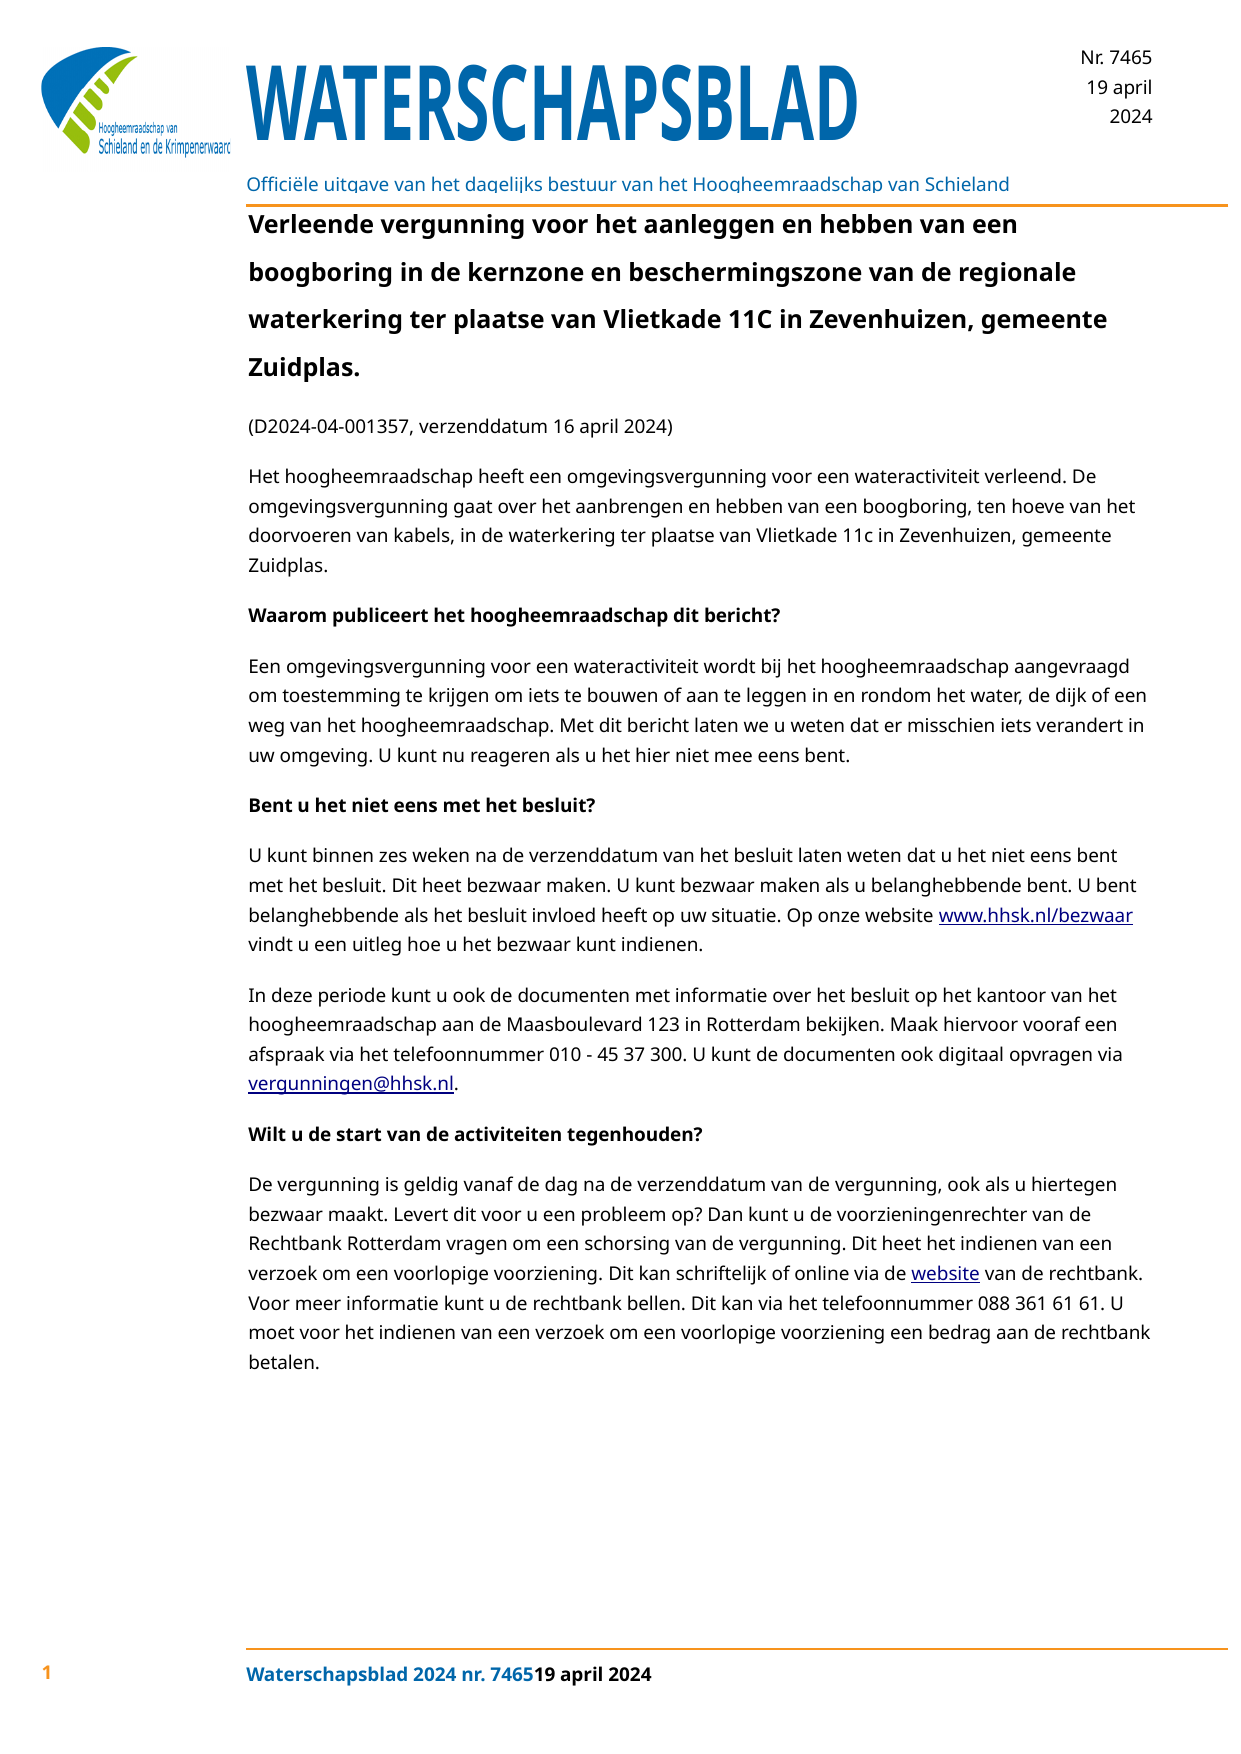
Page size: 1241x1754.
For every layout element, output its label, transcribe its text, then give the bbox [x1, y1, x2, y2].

text De vergunning is geldig vanaf de dag na de verzenddatum van de vergunning, ook als u hiertegen bezwaar maakt. Levert dit voor u een probleem op? Dan kunt u de voorzieningenrechter van de Rechtbank Rotterdam vragen om een schorsing van de vergunning. Dit heet het indienen van een verzoek om een voorlopige voorziening. Dit kan schriftelijk of online via de website van de rechtbank. Voor meer informatie kunt u de rechtbank bellen. Dit kan via het telefoonnummer 088 361 61 61. U moet voor het indienen van een verzoek om een voorlopige voorziening een bedrag aan de rechtbank betalen. [248, 1171, 1152, 1375]
text Bent u het niet eens met het besluit? [248, 792, 1152, 818]
text Het hoogheemraadschap heeft een omgevingsvergunning voor een wateractiviteit verleend. De omgevingsvergunning gaat over het aanbrengen en hebben van een boogboring, ten hoeve van het doorvoeren van kabels, in de waterkering ter plaatse van Vlietkade 11c in Zevenhuizen, gemeente Zuidplas. [248, 463, 1152, 578]
text U kunt binnen zes weken na de verzenddatum van het besluit laten weten dat u het niet eens bent met het besluit. Dit heet bezwaar maken. U kunt bezwaar maken als u belanghebbende bent. U bent belanghebbende als het besluit invloed heeft op uw situatie. Op onze website www.hhsk.nl/bezwaar vindt u een uitleg hoe u het bezwaar kunt indienen. [248, 843, 1152, 957]
text Waarom publiceert het hoogheemraadschap dit bericht? [248, 603, 1152, 628]
text Wilt u de start van de activiteiten tegenhouden? [248, 1121, 1152, 1147]
text Een omgevingsvergunning voor een wateractiviteit wordt bij het hoogheemraadschap aangevraagd om toestemming te krijgen om iets te bouwen of aan te leggen in en rondom het water, de dijk of een weg van het hoogheemraadschap. Met dit bericht laten we u weten dat er misschien iets verandert in uw omgeving. U kunt nu reageren als u het hier niet mee eens bent. [248, 653, 1152, 768]
text (D2024-04-001357, verzenddatum 16 april 2024) [248, 413, 1152, 439]
picture [41, 47, 231, 172]
text Verleende vergunning voor het aanleggen en hebben van een boogboring in de kernzone en beschermingszone van de regionale waterkering ter plaatse van Vlietkade 11C in Zevenhuizen, gemeente Zuidplas. [248, 207, 1152, 384]
text In deze periode kunt u ook de documenten met informatie over het besluit op het kantoor van het hoogheemraadschap aan de Maasboulevard 123 in Rotterdam bekijken. Maak hiervoor vooraf een afspraak via het telefoonnummer 010 - 45 37 300. U kunt de documenten ook digitaal opvragen via vergunningen@hhsk.nl. [248, 982, 1152, 1096]
